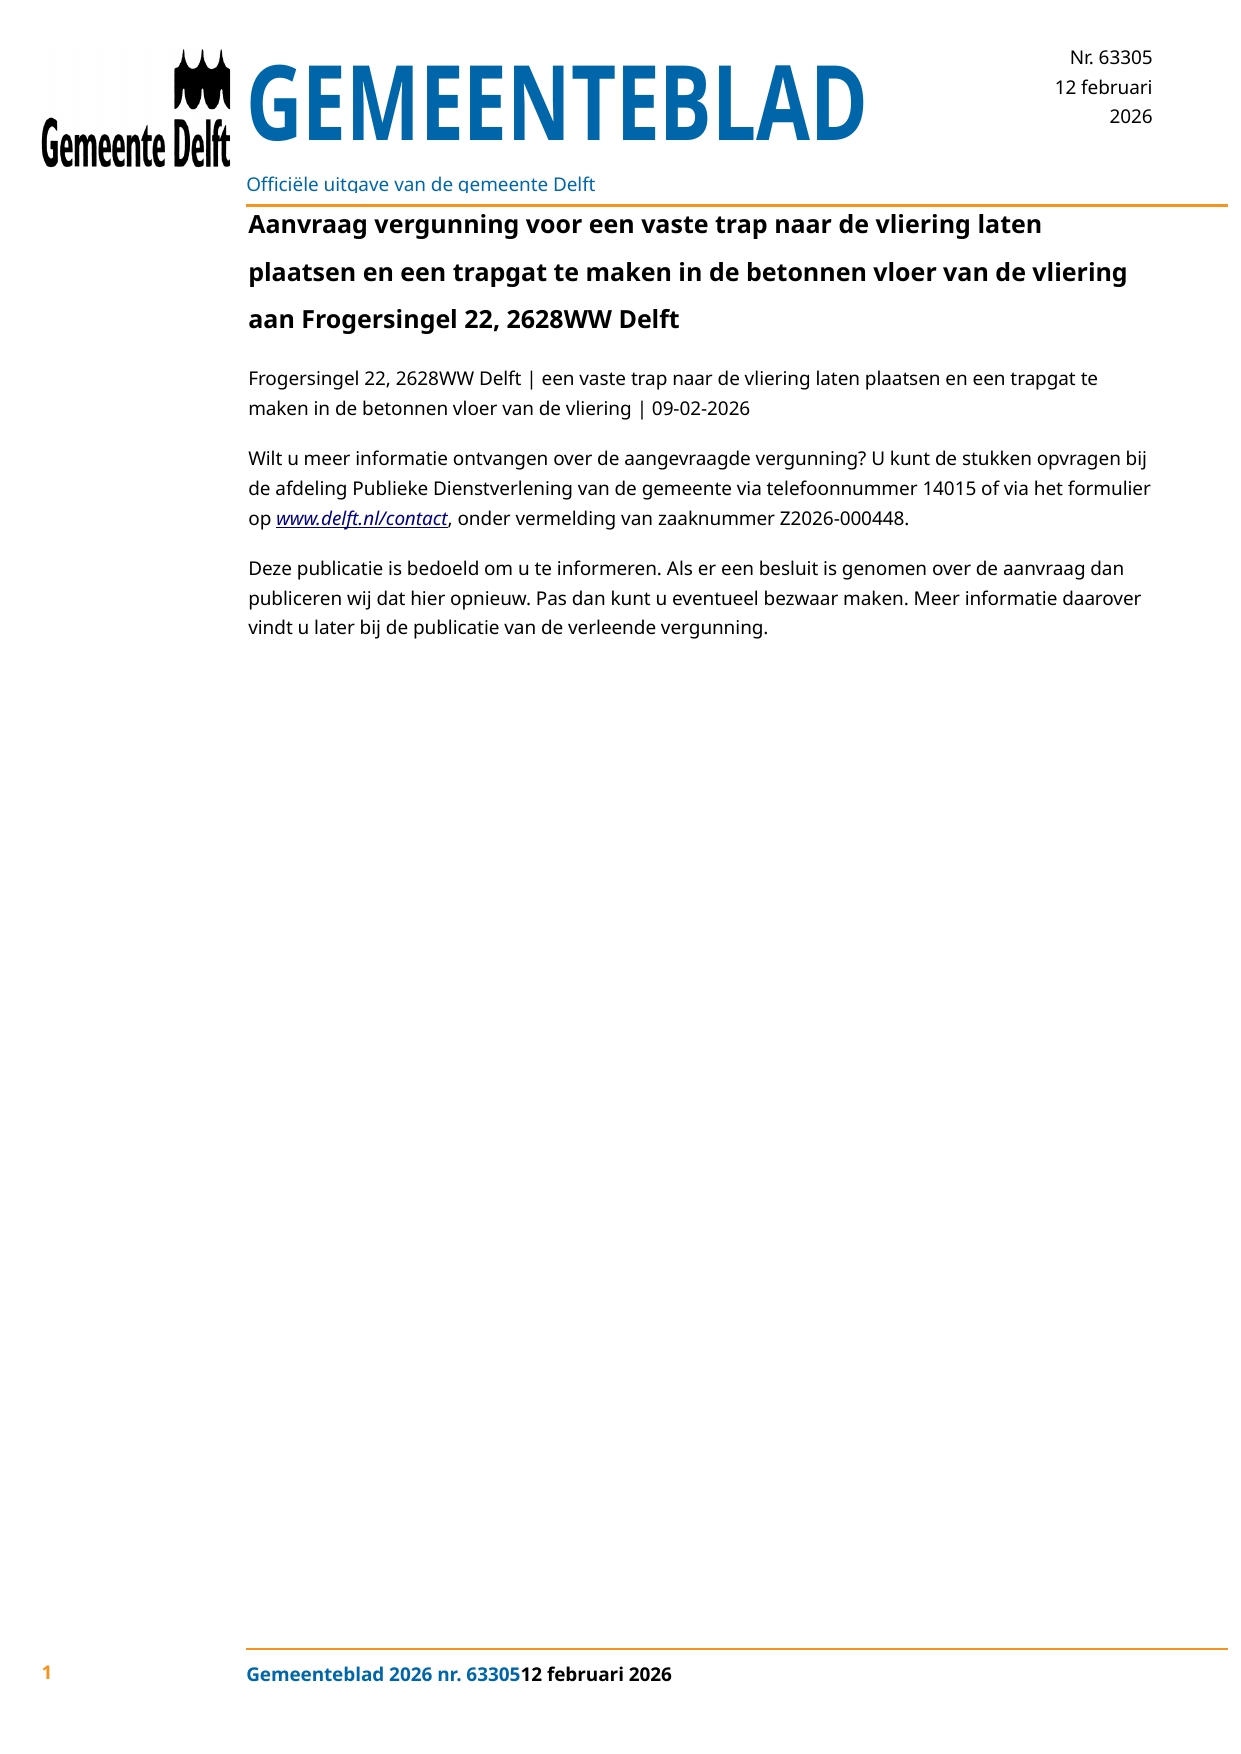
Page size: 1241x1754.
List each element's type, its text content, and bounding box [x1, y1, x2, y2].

text Aanvraag vergunning voor een vaste trap naar de vliering laten plaatsen en een trapgat te maken in de betonnen vloer van de vliering aan Frogersingel 22, 2628WW Delft [248, 207, 1152, 336]
picture [41, 47, 231, 172]
text Frogersingel 22, 2628WW Delft | een vaste trap naar de vliering laten plaatsen en een trapgat te maken in de betonnen vloer van de vliering | 09-02-2026 [248, 366, 1152, 421]
text Wilt u meer informatie ontvangen over de aangevraagde vergunning? U kunt de stukken opvragen bij de afdeling Publieke Dienstverlening van de gemeente via telefoonnummer 14015 of via het formulier op www.delft.nl/contact, onder vermelding van zaaknummer Z2026-000448. [248, 446, 1152, 530]
text Deze publicatie is bedoeld om u te informeren. Als er een besluit is genomen over de aanvraag dan publiceren wij dat hier opnieuw. Pas dan kunt u eventueel bezwaar maken. Meer informatie daarover vindt u later bij de publicatie van de verleende vergunning. [248, 555, 1152, 640]
